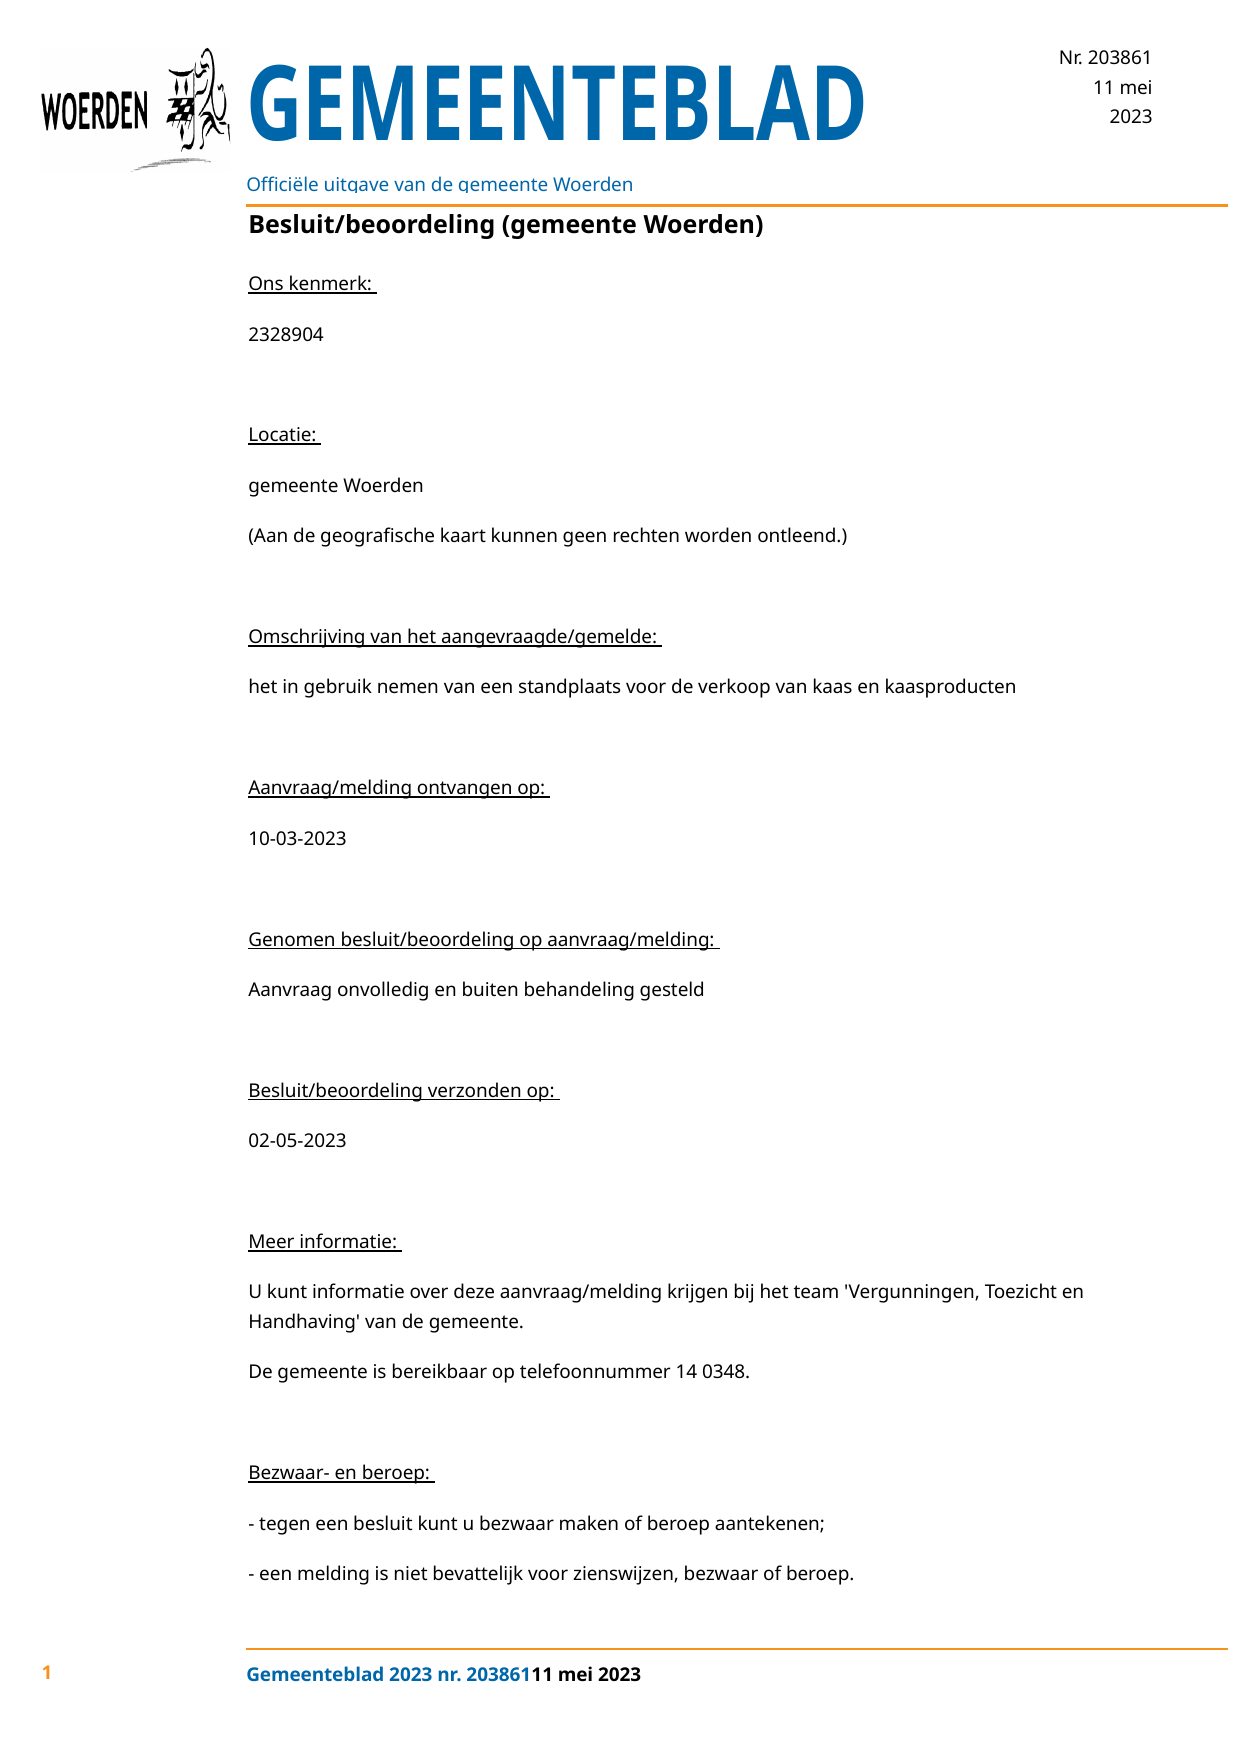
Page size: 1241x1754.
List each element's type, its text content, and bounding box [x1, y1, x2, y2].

text Besluit/beoordeling verzonden op: [248, 1077, 1152, 1103]
text Genomen besluit/beoordeling op aanvraag/melding: [248, 926, 1152, 951]
picture [41, 47, 231, 172]
text De gemeente is bereikbaar op telefoonnummer 14 0348. [248, 1359, 1152, 1384]
text het in gebruik nemen van een standplaats voor de verkoop van kaas en kaasproducten [248, 674, 1152, 699]
text Locatie: [248, 422, 1152, 447]
text - een melding is niet bevattelijk voor zienswijzen, bezwaar of beroep. [248, 1560, 1152, 1586]
text Ons kenmerk: [248, 270, 1152, 296]
text Omschrijving van het aangevraagde/gemelde: [248, 623, 1152, 649]
text Bezwaar- en beroep: [248, 1459, 1152, 1485]
text (Aan de geografische kaart kunnen geen rechten worden ontleend.) [248, 522, 1152, 548]
text - tegen een besluit kunt u bezwaar maken of beroep aantekenen; [248, 1510, 1152, 1536]
text 10-03-2023 [248, 825, 1152, 851]
text Besluit/beoordeling (gemeente Woerden) [248, 207, 1152, 241]
text Meer informatie: [248, 1228, 1152, 1254]
text Aanvraag onvolledig en buiten behandeling gesteld [248, 976, 1152, 1002]
text Aanvraag/melding ontvangen op: [248, 774, 1152, 800]
text 02-05-2023 [248, 1127, 1152, 1153]
text U kunt informatie over deze aanvraag/melding krijgen bij het team 'Vergunningen, Toezicht en Handhaving' van de gemeente. [248, 1279, 1152, 1334]
text gemeente Woerden [248, 472, 1152, 498]
text 2328904 [248, 321, 1152, 346]
